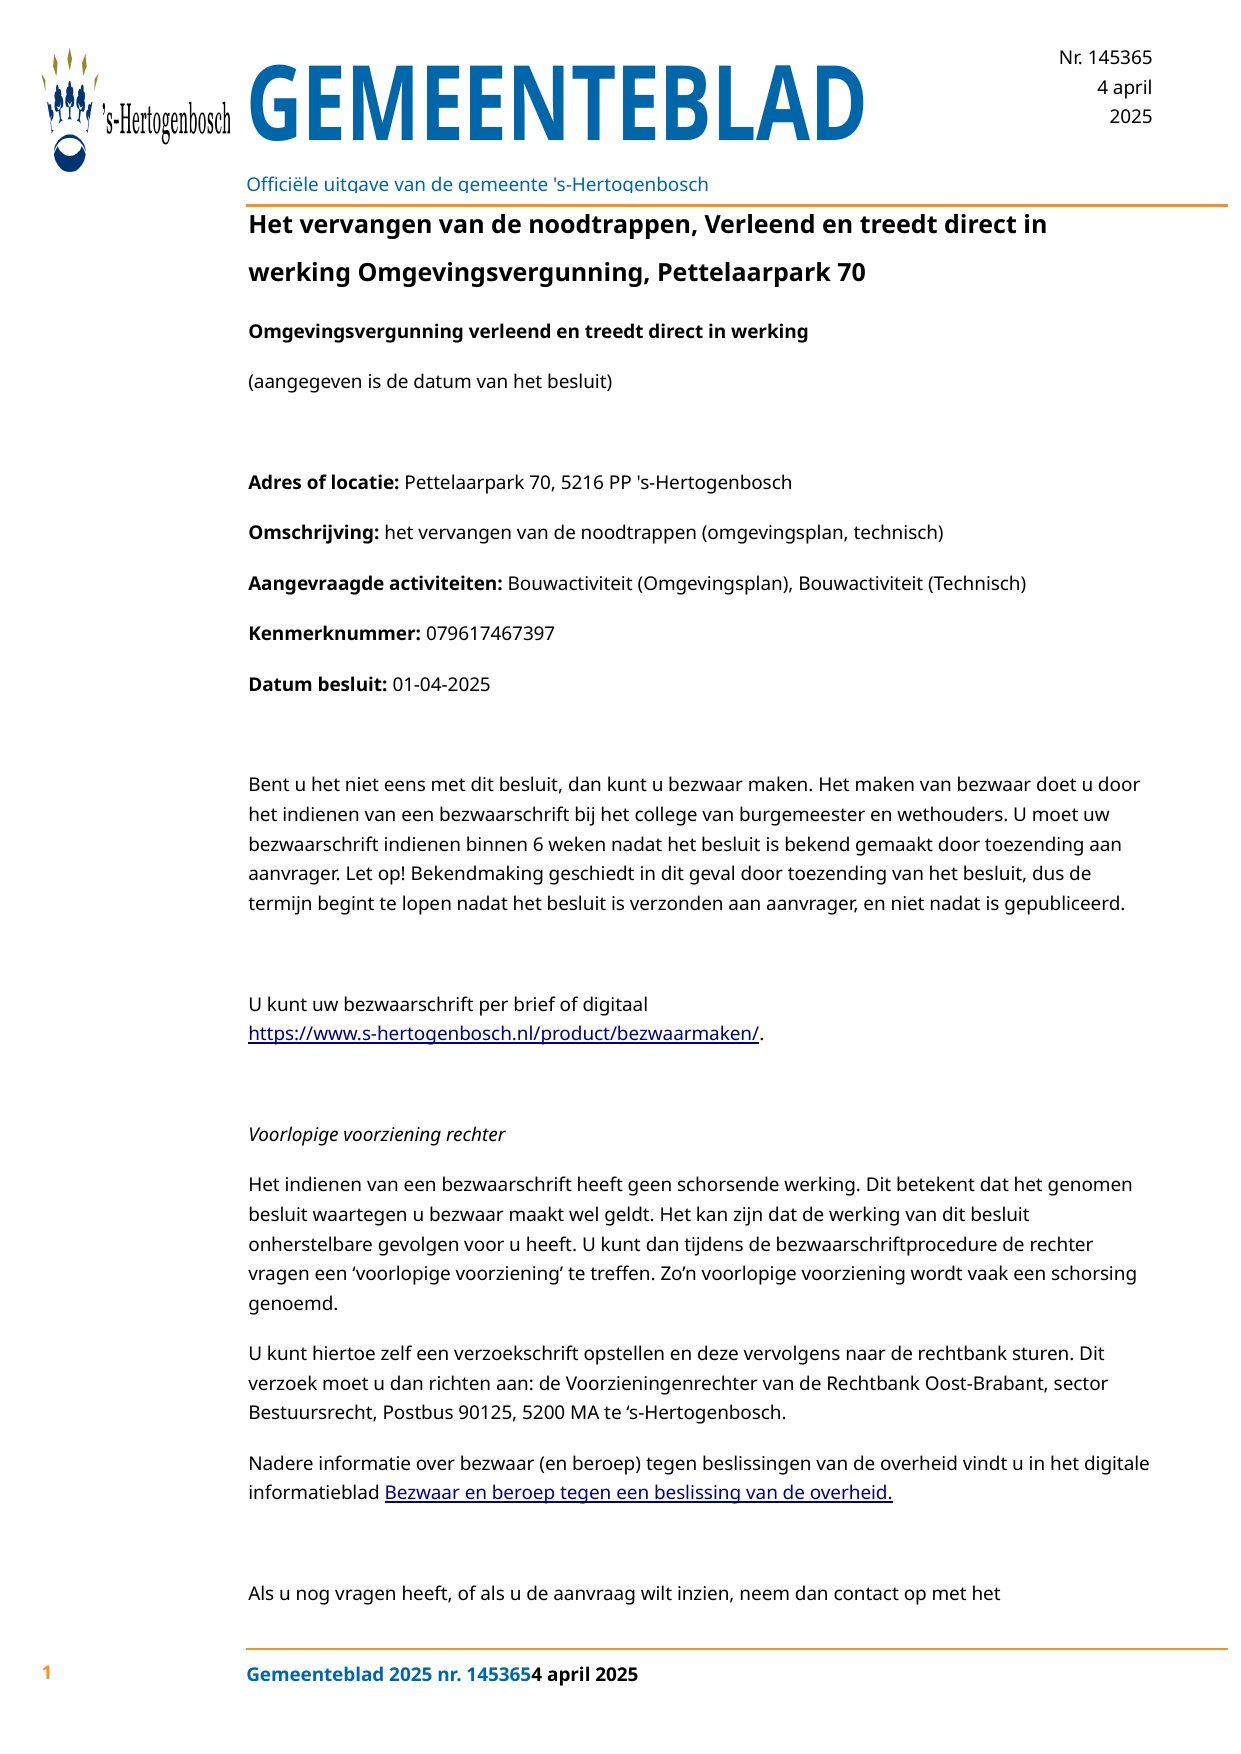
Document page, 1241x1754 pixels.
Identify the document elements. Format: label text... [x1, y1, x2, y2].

text Als u nog vragen heeft, of als u de aanvraag wilt inzien, neem dan contact op met het [248, 1580, 1152, 1606]
text U kunt uw bezwaarschrift per brief of digitaal https://www.s-hertogenbosch.nl/product/bezwaarmaken/. [248, 991, 1152, 1046]
text Bent u het niet eens met dit besluit, dan kunt u bezwaar maken. Het maken van bezwaar doet u door het indienen van een bezwaarschrift bij het college van burgemeester en wethouders. U moet uw bezwaarschrift indienen binnen 6 weken nadat het besluit is bekend gemaakt door toezending aan aanvrager. Let op! Bekendmaking geschiedt in dit geval door toezending van het besluit, dus de termijn begint te lopen nadat het besluit is verzonden aan aanvrager, en niet nadat is gepubliceerd. [248, 772, 1152, 916]
picture [41, 47, 231, 172]
text Nadere informatie over bezwaar (en beroep) tegen beslissingen van de overheid vindt u in het digitale informatieblad Bezwaar en beroep tegen een beslissing van de overheid. [248, 1450, 1152, 1505]
text U kunt hiertoe zelf een verzoekschrift opstellen en deze vervolgens naar de rechtbank sturen. Dit verzoek moet u dan richten aan: de Voorzieningenrechter van de Rechtbank Oost-Brabant, sector Bestuursrecht, Postbus 90125, 5200 MA te ‘s-Hertogenbosch. [248, 1340, 1152, 1425]
text (aangegeven is de datum van het besluit) [248, 368, 1152, 394]
text Omgevingsvergunning verleend en treedt direct in werking [248, 318, 1152, 344]
text Adres of locatie: Pettelaarpark 70, 5216 PP 's-Hertogenbosch [248, 469, 1152, 495]
text Kenmerknummer: 079617467397 [248, 620, 1152, 646]
text Aangevraagde activiteiten: Bouwactiviteit (Omgevingsplan), Bouwactiviteit (Technisch) [248, 570, 1152, 596]
text Datum besluit: 01-04-2025 [248, 671, 1152, 697]
text Het vervangen van de noodtrappen, Verleend en treedt direct in werking Omgevingsvergunning, Pettelaarpark 70 [248, 207, 1152, 288]
text Het indienen van een bezwaarschrift heeft geen schorsende werking. Dit betekent dat het genomen besluit waartegen u bezwaar maakt wel geldt. Het kan zijn dat de werking van dit besluit onherstelbare gevolgen voor u heeft. U kunt dan tijdens de bezwaarschriftprocedure de rechter vragen een ‘voorlopige voorziening’ te treffen. Zo’n voorlopige voorziening wordt vaak een schorsing genoemd. [248, 1172, 1152, 1316]
text Omschrijving: het vervangen van de noodtrappen (omgevingsplan, technisch) [248, 519, 1152, 545]
text Voorlopige voorziening rechter [248, 1121, 1152, 1147]
